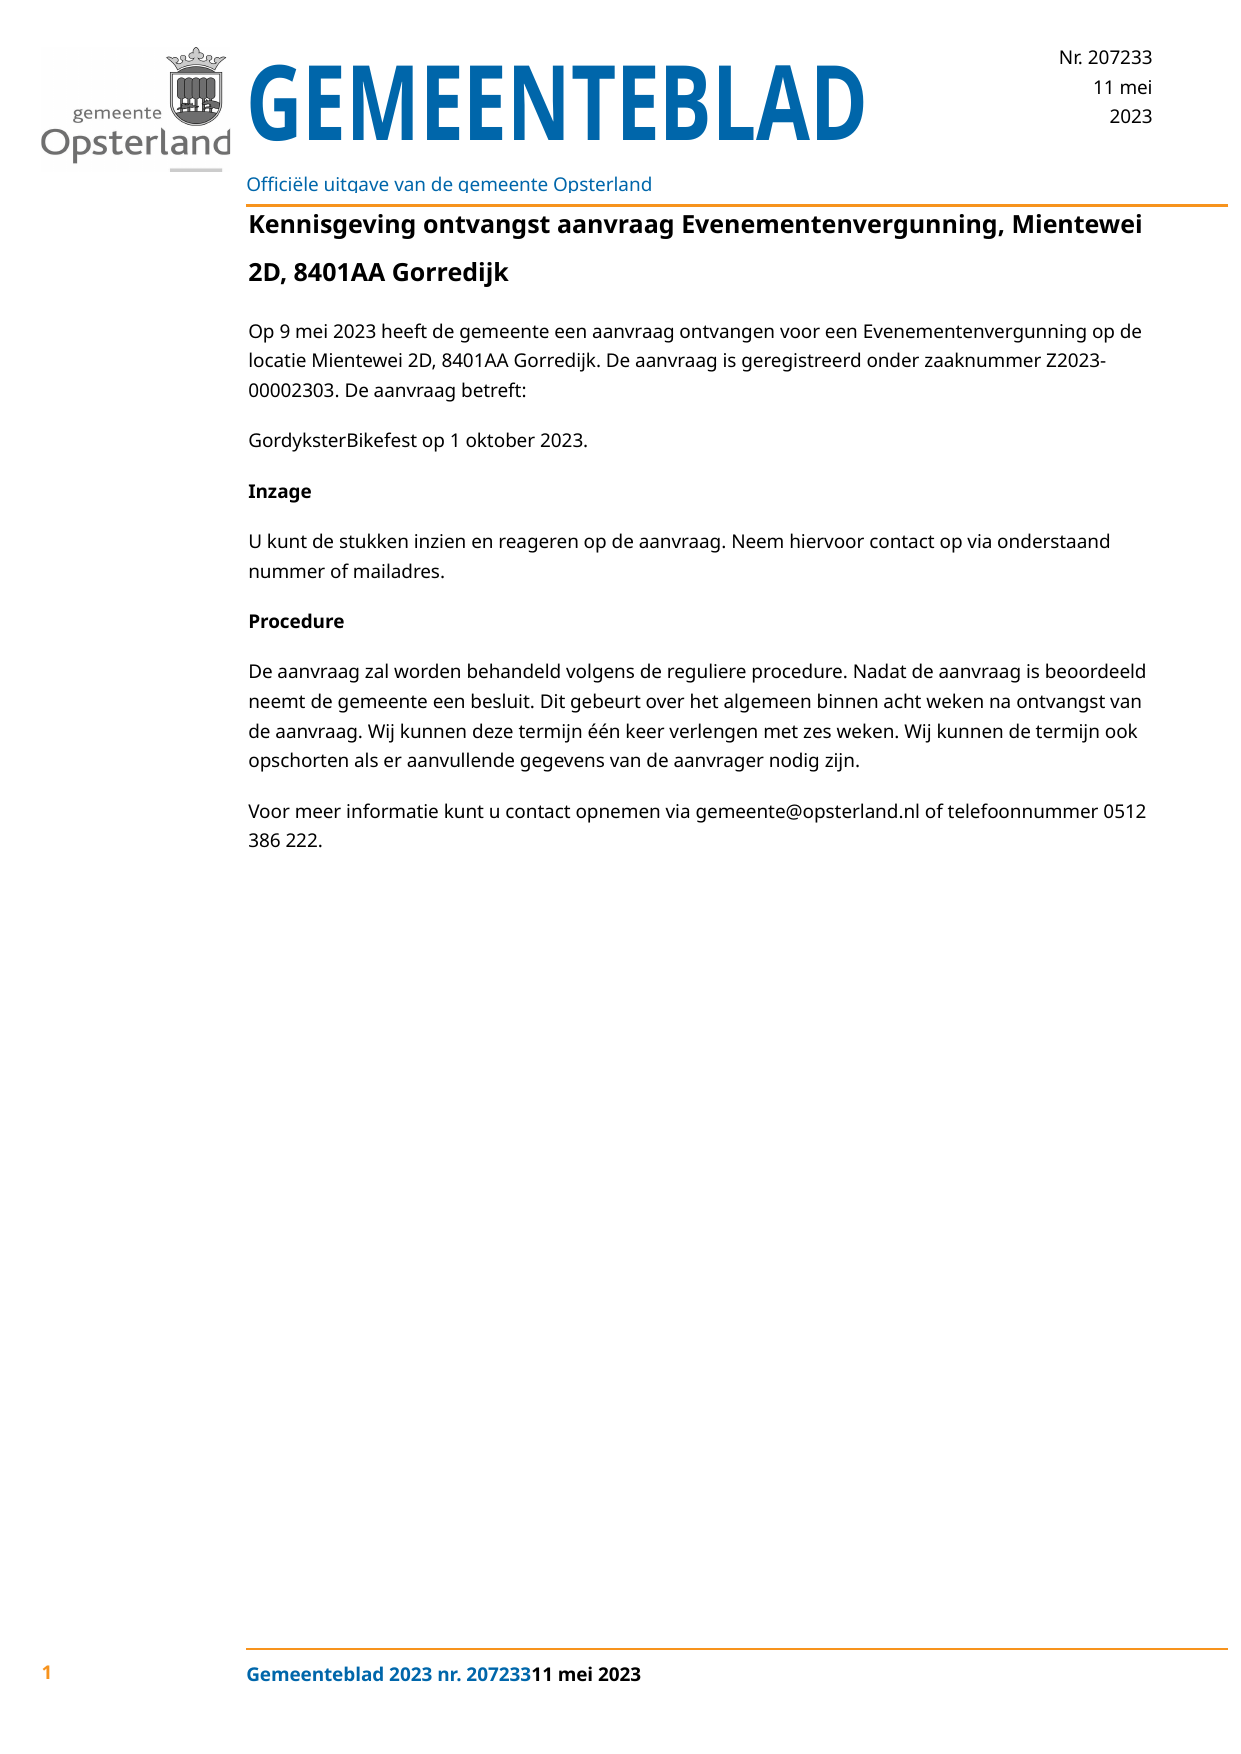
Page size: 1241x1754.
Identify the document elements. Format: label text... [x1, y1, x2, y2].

picture [41, 47, 231, 172]
text Kennisgeving ontvangst aanvraag Evenementenvergunning, Mientewei 2D, 8401AA Gorredijk [248, 207, 1152, 288]
text Voor meer informatie kunt u contact opnemen via gemeente@opsterland.nl of telefoonnummer 0512 386 222. [248, 798, 1152, 853]
text GordyksterBikefest op 1 oktober 2023. [248, 427, 1152, 453]
text De aanvraag zal worden behandeld volgens de reguliere procedure. Nadat de aanvraag is beoordeeld neemt de gemeente een besluit. Dit gebeurt over het algemeen binnen acht weken na ontvangst van de aanvraag. Wij kunnen deze termijn één keer verlengen met zes weken. Wij kunnen de termijn ook opschorten als er aanvullende gegevens van de aanvrager nodig zijn. [248, 659, 1152, 773]
text Procedure [248, 608, 1152, 634]
text U kunt de stukken inzien en reageren op de aanvraag. Neem hiervoor contact op via onderstaand nummer of mailadres. [248, 528, 1152, 584]
text Op 9 mei 2023 heeft de gemeente een aanvraag ontvangen voor een Evenementenvergunning op de locatie Mientewei 2D, 8401AA Gorredijk. De aanvraag is geregistreerd onder zaaknummer Z2023-00002303. De aanvraag betreft: [248, 318, 1152, 403]
text Inzage [248, 478, 1152, 504]
